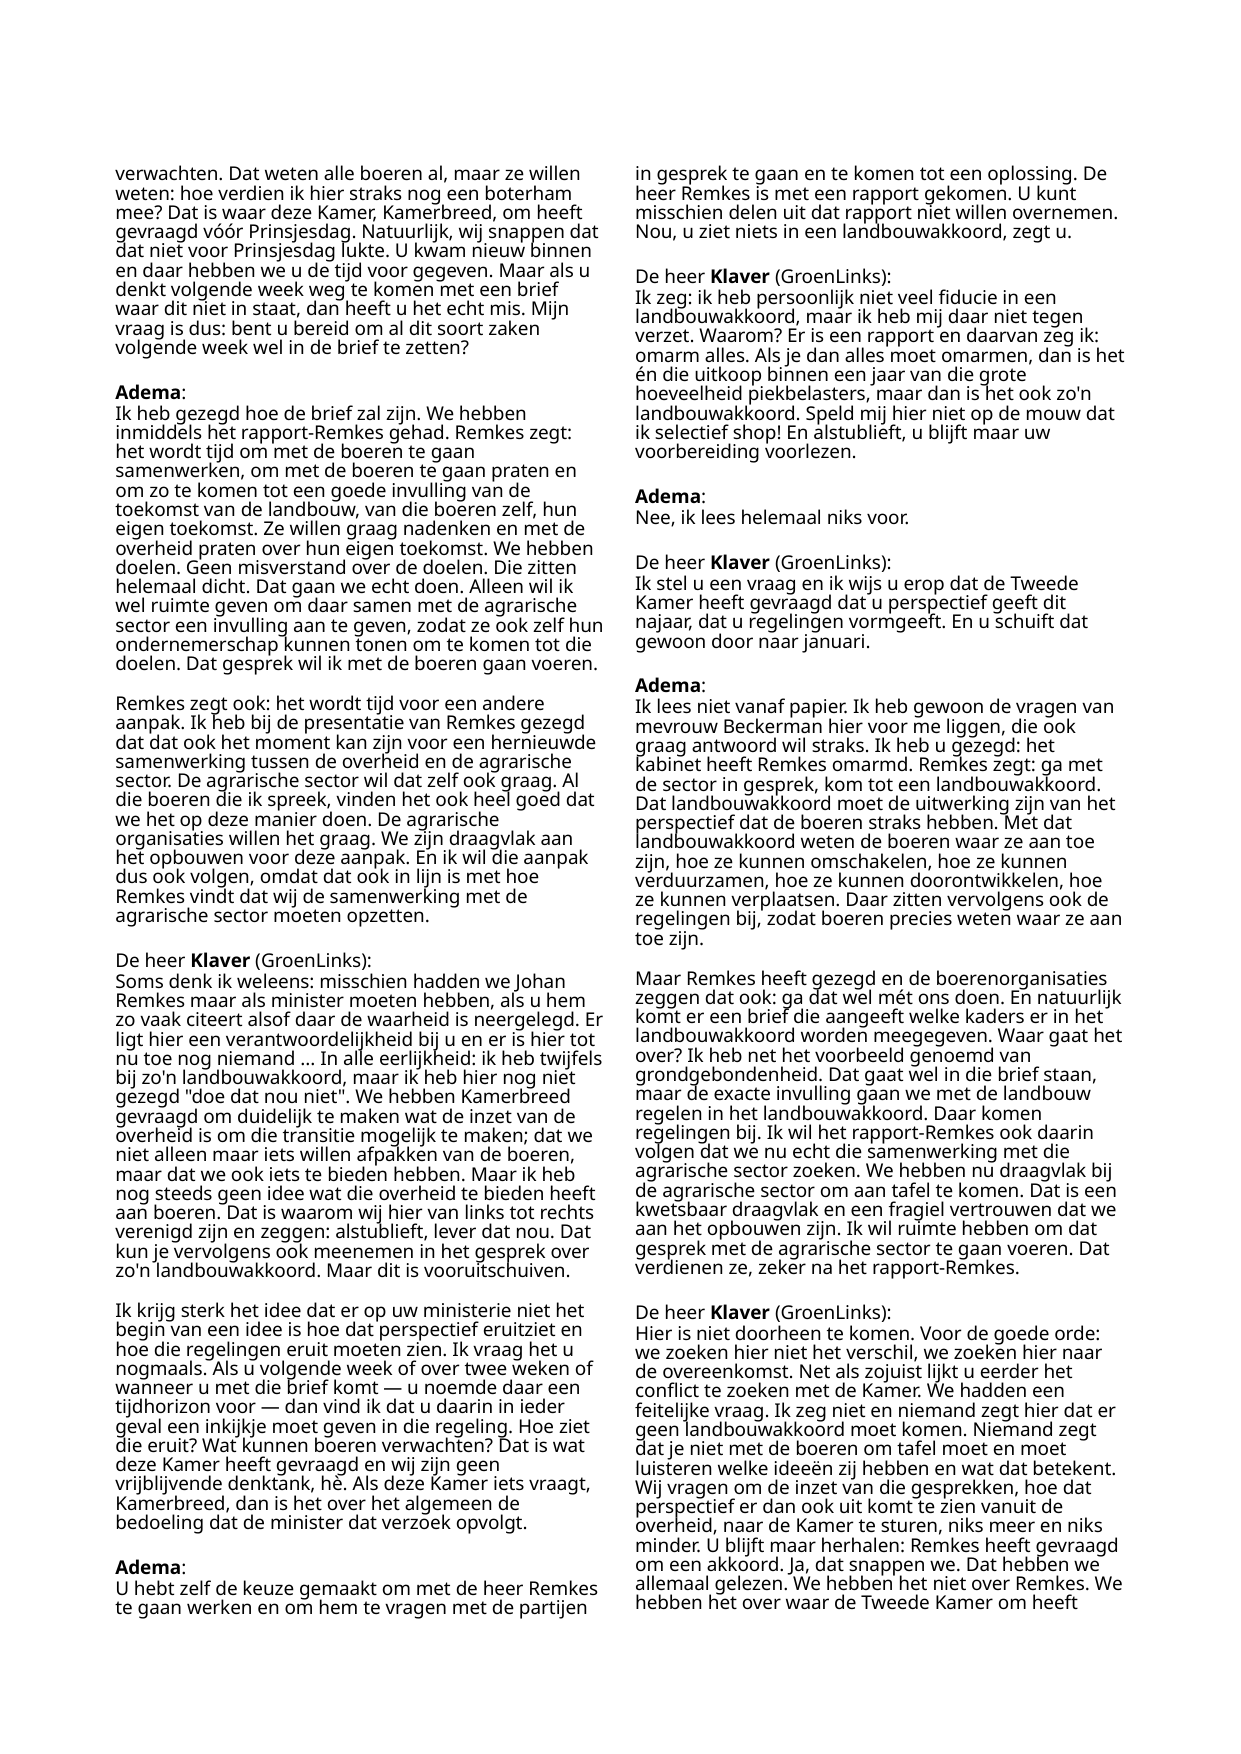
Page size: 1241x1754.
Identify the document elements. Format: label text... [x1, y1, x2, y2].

text Remkes zegt ook: het wordt tijd voor een andere aanpak. Ik heb bij de presentatie van Remkes gezegd dat dat ook het moment kan zijn voor een hernieuwde samenwerking tussen de overheid en de agrarische sector. De agrarische sector wil dat zelf ook graag. Al die boeren die ik spreek, vinden het ook heel goed dat we het op deze manier doen. De agrarische organisaties willen het graag. We zijn draagvlak aan het opbouwen voor deze aanpak. En ik wil die aanpak dus ook volgen, omdat dat ook in lijn is met hoe Remkes vindt dat wij de samenwerking met de agrarische sector moeten opzetten. [115, 695, 605, 926]
text Adema: [635, 483, 1125, 509]
text De heer Klaver (GroenLinks): [635, 549, 1125, 575]
text Ik stel u een vraag en ik wijs u erop dat de Tweede Kamer heeft gevraagd dat u perspectief geeft dit najaar, dat u regelingen vormgeeft. En u schuift dat gewoon door naar januari. [635, 575, 1125, 652]
text verwachten. Dat weten alle boeren al, maar ze willen weten: hoe verdien ik hier straks nog een boterham mee? Dat is waar deze Kamer, Kamerbreed, om heeft gevraagd vóór Prinsjesdag. Natuurlijk, wij snappen dat dat niet voor Prinsjesdag lukte. U kwam nieuw binnen en daar hebben we u de tijd voor gegeven. Maar als u denkt volgende week weg te komen met een brief waar dit niet in staat, dan heeft u het echt mis. Mijn vraag is dus: bent u bereid om al dit soort zaken volgende week wel in de brief te zetten? [115, 165, 605, 358]
text U hebt zelf de keuze gemaakt om met de heer Remkes te gaan werken en om hem te vragen met de partijen [115, 1580, 605, 1618]
text Ik heb gezegd hoe de brief zal zijn. We hebben inmiddels het rapport-Remkes gehad. Remkes zegt: het wordt tijd om met de boeren te gaan samenwerken, om met de boeren te gaan praten en om zo te komen tot een goede invulling van de toekomst van de landbouw, van die boeren zelf, hun eigen toekomst. Ze willen graag nadenken en met de overheid praten over hun eigen toekomst. We hebben doelen. Geen misverstand over de doelen. Die zitten helemaal dicht. Dat gaan we echt doen. Alleen wil ik wel ruimte geven om daar samen met de agrarische sector een invulling aan te geven, zodat ze ook zelf hun ondernemerschap kunnen tonen om te komen tot die doelen. Dat gesprek wil ik met de boeren gaan voeren. [115, 404, 605, 674]
text De heer Klaver (GroenLinks): [635, 1299, 1125, 1324]
text Maar Remkes heeft gezegd en de boerenorganisaties zeggen dat ook: ga dat wel mét ons doen. En natuurlijk komt er een brief die aangeeft welke kaders er in het landbouwakkoord worden meegegeven. Waar gaat het over? Ik heb net het voorbeeld genoemd van grondgebondenheid. Dat gaat wel in die brief staan, maar de exacte invulling gaan we met de landbouw regelen in het landbouwakkoord. Daar komen regelingen bij. Ik wil het rapport-Remkes ook daarin volgen dat we nu echt die samenwerking met die agrarische sector zoeken. We hebben nu draagvlak bij de agrarische sector om aan tafel te komen. Dat is een kwetsbaar draagvlak en een fragiel vertrouwen dat we aan het opbouwen zijn. Ik wil ruimte hebben om dat gesprek met de agrarische sector te gaan voeren. Dat verdienen ze, zeker na het rapport-Remkes. [635, 970, 1125, 1278]
text Ik krijg sterk het idee dat er op uw ministerie niet het begin van een idee is hoe dat perspectief eruitziet en hoe die regelingen eruit moeten zien. Ik vraag het u nogmaals. Als u volgende week of over twee weken of wanneer u met die brief komt — u noemde daar een tijdhorizon voor — dan vind ik dat u daarin in ieder geval een inkijkje moet geven in die regeling. Hoe ziet die eruit? Wat kunnen boeren verwachten? Dat is wat deze Kamer heeft gevraagd en wij zijn geen vrijblijvende denktank, hè. Als deze Kamer iets vraagt, Kamerbreed, dan is het over het algemeen de bedoeling dat de minister dat verzoek opvolgt. [115, 1302, 605, 1533]
text De heer Klaver (GroenLinks): [635, 263, 1125, 289]
text Soms denk ik weleens: misschien hadden we Johan Remkes maar als minister moeten hebben, als u hem zo vaak citeert alsof daar de waarheid is neergelegd. Er ligt hier een verantwoordelijkheid bij u en er is hier tot nu toe nog niemand ... In alle eerlijkheid: ik heb twijfels bij zo'n landbouwakkoord, maar ik heb hier nog niet gezegd "doe dat nou niet". We hebben Kamerbreed gevraagd om duidelijk te maken wat de inzet van de overheid is om die transitie mogelijk te maken; dat we niet alleen maar iets willen afpakken van de boeren, maar dat we ook iets te bieden hebben. Maar ik heb nog steeds geen idee wat die overheid te bieden heeft aan boeren. Dat is waarom wij hier van links tot rechts verenigd zijn en zeggen: alstublieft, lever dat nou. Dat kun je vervolgens ook meenemen in het gesprek over zo'n landbouwakkoord. Maar dit is vooruitschuiven. [115, 973, 605, 1281]
text Adema: [115, 1554, 605, 1580]
text Adema: [115, 379, 605, 404]
text Adema: [635, 673, 1125, 698]
text in gesprek te gaan en te komen tot een oplossing. De heer Remkes is met een rapport gekomen. U kunt misschien delen uit dat rapport niet willen overnemen. Nou, u ziet niets in een landbouwakkoord, zegt u. [635, 165, 1125, 242]
text Nee, ik lees helemaal niks voor. [635, 509, 1125, 528]
text Ik lees niet vanaf papier. Ik heb gewoon de vragen van mevrouw Beckerman hier voor me liggen, die ook graag antwoord wil straks. Ik heb u gezegd: het kabinet heeft Remkes omarmd. Remkes zegt: ga met de sector in gesprek, kom tot een landbouwakkoord. Dat landbouwakkoord moet de uitwerking zijn van het perspectief dat de boeren straks hebben. Met dat landbouwakkoord weten de boeren waar ze aan toe zijn, hoe ze kunnen omschakelen, hoe ze kunnen verduurzamen, hoe ze kunnen doorontwikkelen, hoe ze kunnen verplaatsen. Daar zitten vervolgens ook de regelingen bij, zodat boeren precies weten waar ze aan toe zijn. [635, 698, 1125, 949]
text Hier is niet doorheen te komen. Voor de goede orde: we zoeken hier niet het verschil, we zoeken hier naar de overeenkomst. Net als zojuist lijkt u eerder het conflict te zoeken met de Kamer. We hadden een feitelijke vraag. Ik zeg niet en niemand zegt hier dat er geen landbouwakkoord moet komen. Niemand zegt dat je niet met de boeren om tafel moet en moet luisteren welke ideeën zij hebben en wat dat betekent. Wij vragen om de inzet van die gesprekken, hoe dat perspectief er dan ook uit komt te zien vanuit de overheid, naar de Kamer te sturen, niks meer en niks minder. U blijft maar herhalen: Remkes heeft gevraagd om een akkoord. Ja, dat snappen we. Dat hebben we allemaal gelezen. We hebben het niet over Remkes. We hebben het over waar de Tweede Kamer om heeft [635, 1324, 1125, 1614]
text De heer Klaver (GroenLinks): [115, 947, 605, 973]
text Ik zeg: ik heb persoonlijk niet veel fiducie in een landbouwakkoord, maar ik heb mij daar niet tegen verzet. Waarom? Er is een rapport en daarvan zeg ik: omarm alles. Als je dan alles moet omarmen, dan is het én die uitkoop binnen een jaar van die grote hoeveelheid piekbelasters, maar dan is het ook zo'n landbouwakkoord. Speld mij hier niet op de mouw dat ik selectief shop! En alstublieft, u blijft maar uw voorbereiding voorlezen. [635, 289, 1125, 462]
